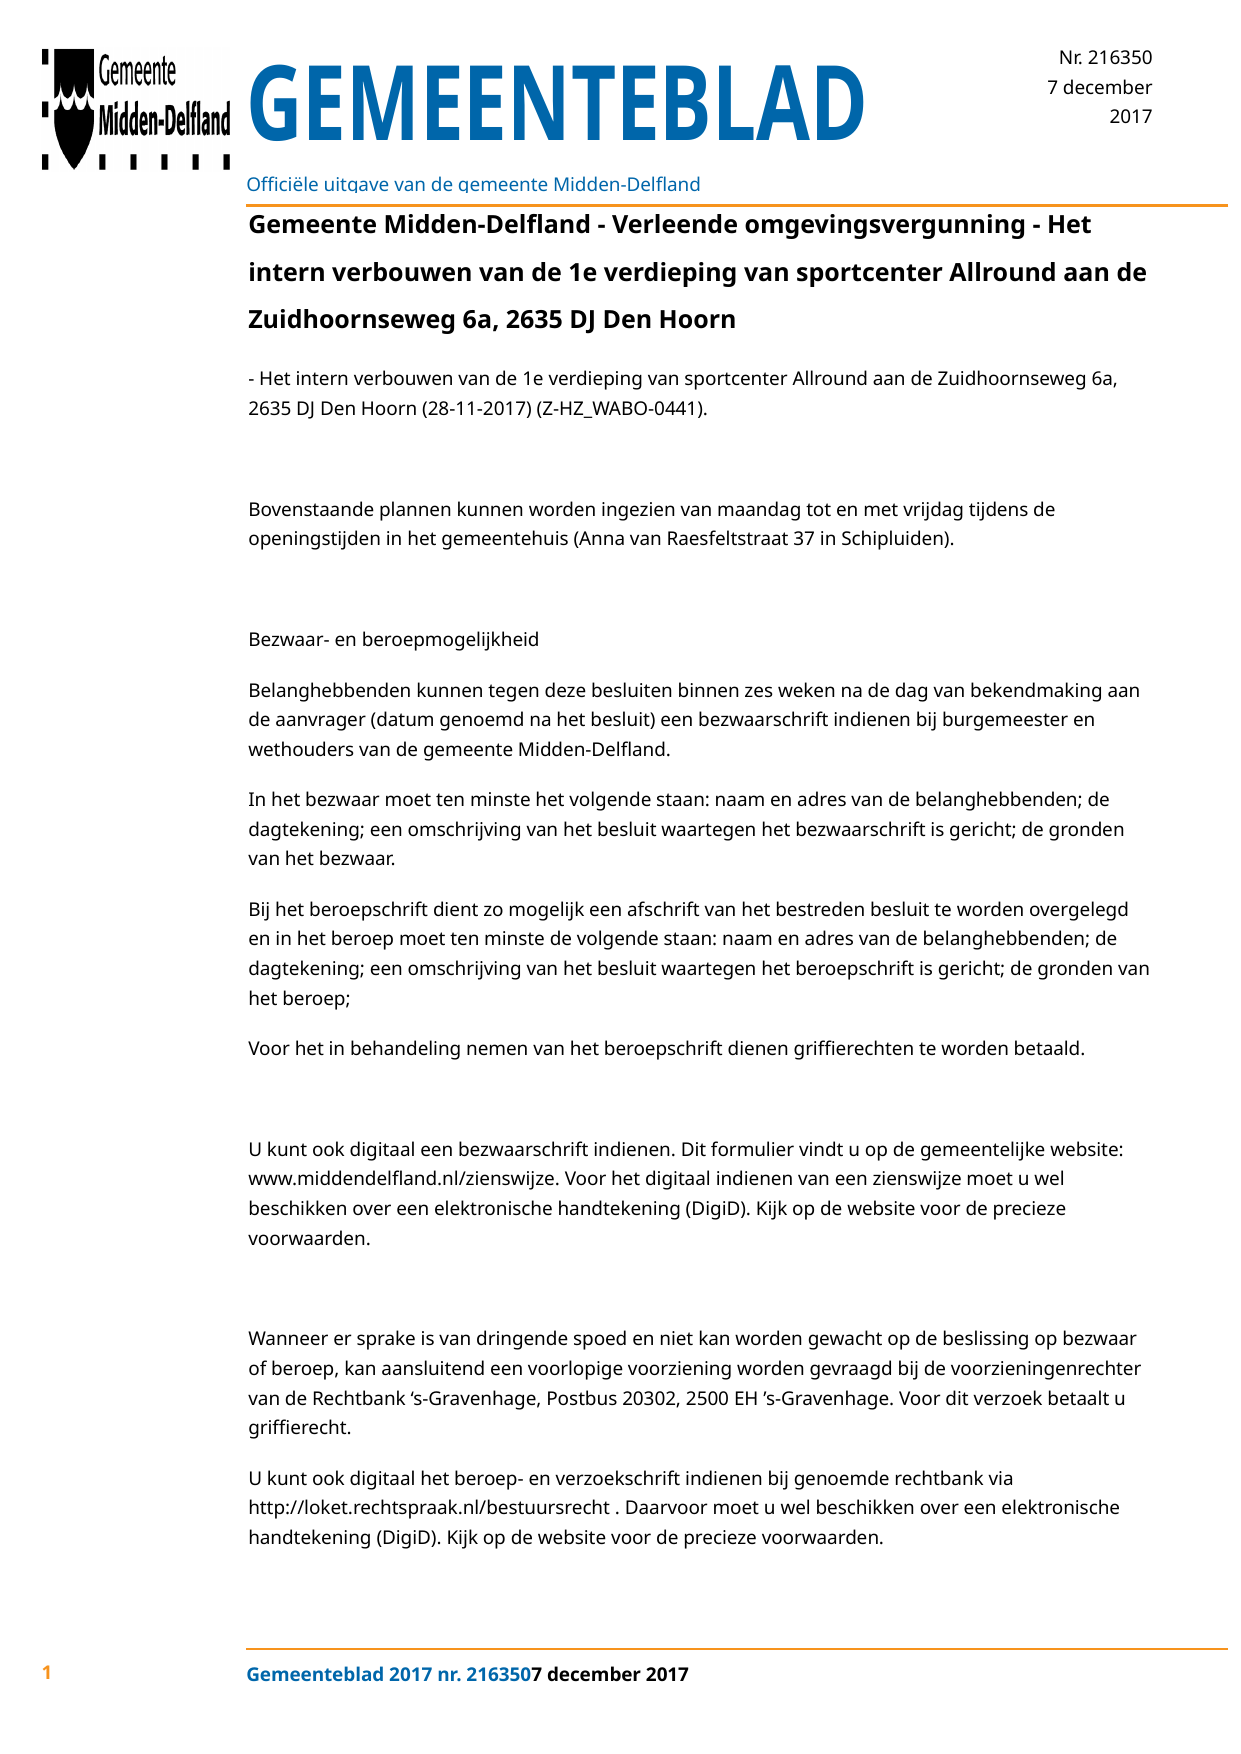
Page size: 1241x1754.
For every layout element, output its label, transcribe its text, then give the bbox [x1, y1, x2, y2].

text U kunt ook digitaal een bezwaarschrift indienen. Dit formulier vindt u op de gemeentelijke website: www.middendelfland.nl/zienswijze. Voor het digitaal indienen van een zienswijze moet u wel beschikken over een elektronische handtekening (DigiD). Kijk op de website voor de precieze voorwaarden. [248, 1136, 1152, 1250]
text - Het intern verbouwen van de 1e verdieping van sportcenter Allround aan de Zuidhoornseweg 6a, 2635 DJ Den Hoorn (28-11-2017) (Z-HZ_WABO-0441). [248, 366, 1152, 421]
text Gemeente Midden-Delfland - Verleende omgevingsvergunning - Het intern verbouwen van de 1e verdieping van sportcenter Allround aan de Zuidhoornseweg 6a, 2635 DJ Den Hoorn [248, 207, 1152, 336]
text In het bezwaar moet ten minste het volgende staan: naam en adres van de belanghebbenden; de dagtekening; een omschrijving van het besluit waartegen het bezwaarschrift is gericht; de gronden van het bezwaar. [248, 786, 1152, 871]
text Wanneer er sprake is van dringende spoed en niet kan worden gewacht op de beslissing op bezwaar of beroep, kan aansluitend een voorlopige voorziening worden gevraagd bij de voorzieningenrechter van de Rechtbank ‘s-Gravenhage, Postbus 20302, 2500 EH ’s-Gravenhage. Voor dit verzoek betaalt u griffierecht. [248, 1326, 1152, 1440]
text Voor het in behandeling nemen van het beroepschrift dienen griffierechten te worden betaald. [248, 1035, 1152, 1061]
text Bovenstaande plannen kunnen worden ingezien van maandag tot en met vrijdag tijdens de openingstijden in het gemeentehuis (Anna van Raesfeltstraat 37 in Schipluiden). [248, 496, 1152, 551]
text Belanghebbenden kunnen tegen deze besluiten binnen zes weken na de dag van bekendmaking aan de aanvrager (datum genoemd na het besluit) een bezwaarschrift indienen bij burgemeester en wethouders van de gemeente Midden-Delfland. [248, 677, 1152, 762]
text Bezwaar- en beroepmogelijkheid [248, 626, 1152, 652]
text U kunt ook digitaal het beroep- en verzoekschrift indienen bij genoemde rechtbank via http://loket.rechtspraak.nl/bestuursrecht . Daarvoor moet u wel beschikken over een elektronische handtekening (DigiD). Kijk op de website voor de precieze voorwaarden. [248, 1465, 1152, 1549]
text Bij het beroepschrift dient zo mogelijk een afschrift van het bestreden besluit te worden overgelegd en in het beroep moet ten minste de volgende staan: naam en adres van de belanghebbenden; de dagtekening; een omschrijving van het besluit waartegen het beroepschrift is gericht; de gronden van het beroep; [248, 896, 1152, 1010]
picture [41, 47, 231, 172]
